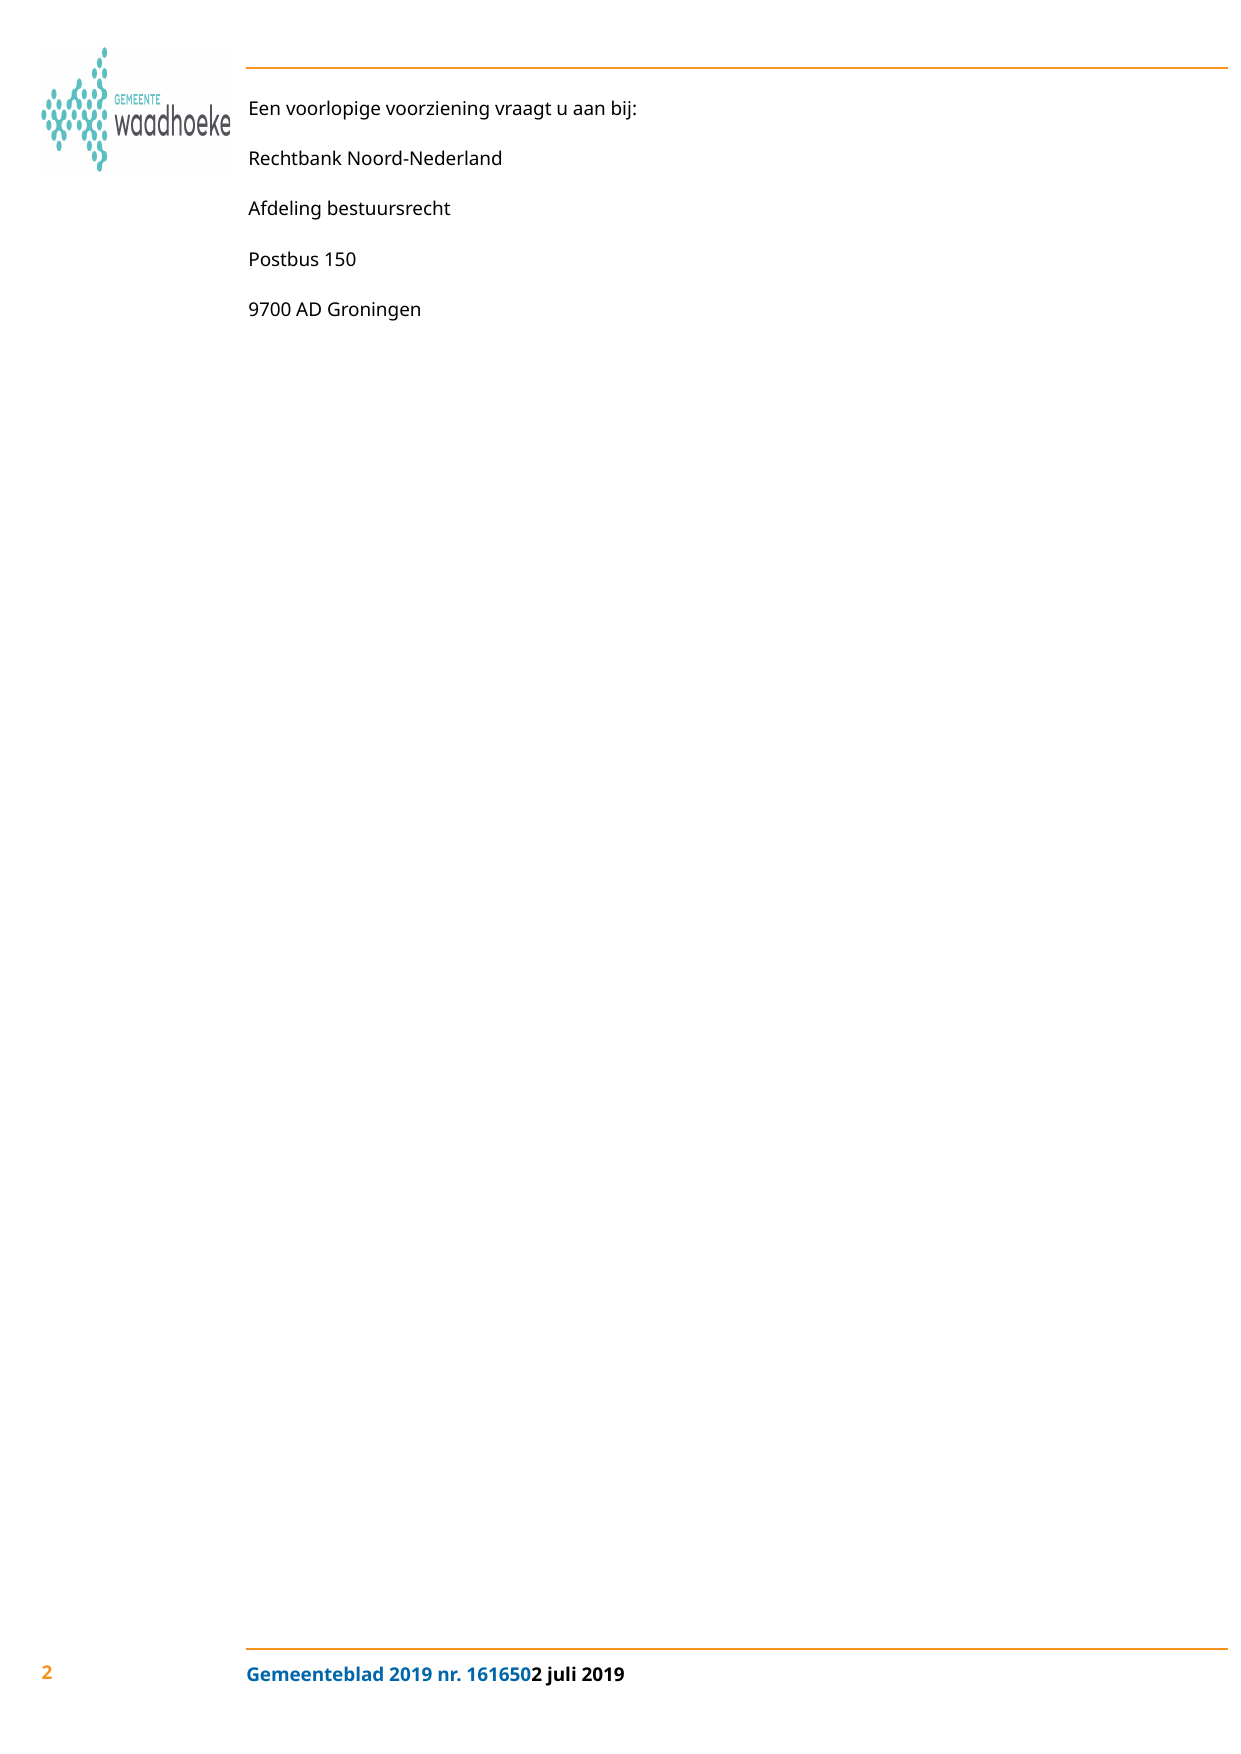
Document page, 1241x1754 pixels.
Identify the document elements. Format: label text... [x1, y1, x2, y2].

picture [41, 47, 231, 172]
text Postbus 150 [248, 246, 1152, 272]
text 9700 AD Groningen [248, 296, 1152, 322]
text Een voorlopige voorziening vraagt u aan bij: [248, 95, 1152, 121]
text Afdeling bestuursrecht [248, 196, 1152, 221]
text Rechtbank Noord-Nederland [248, 145, 1152, 171]
